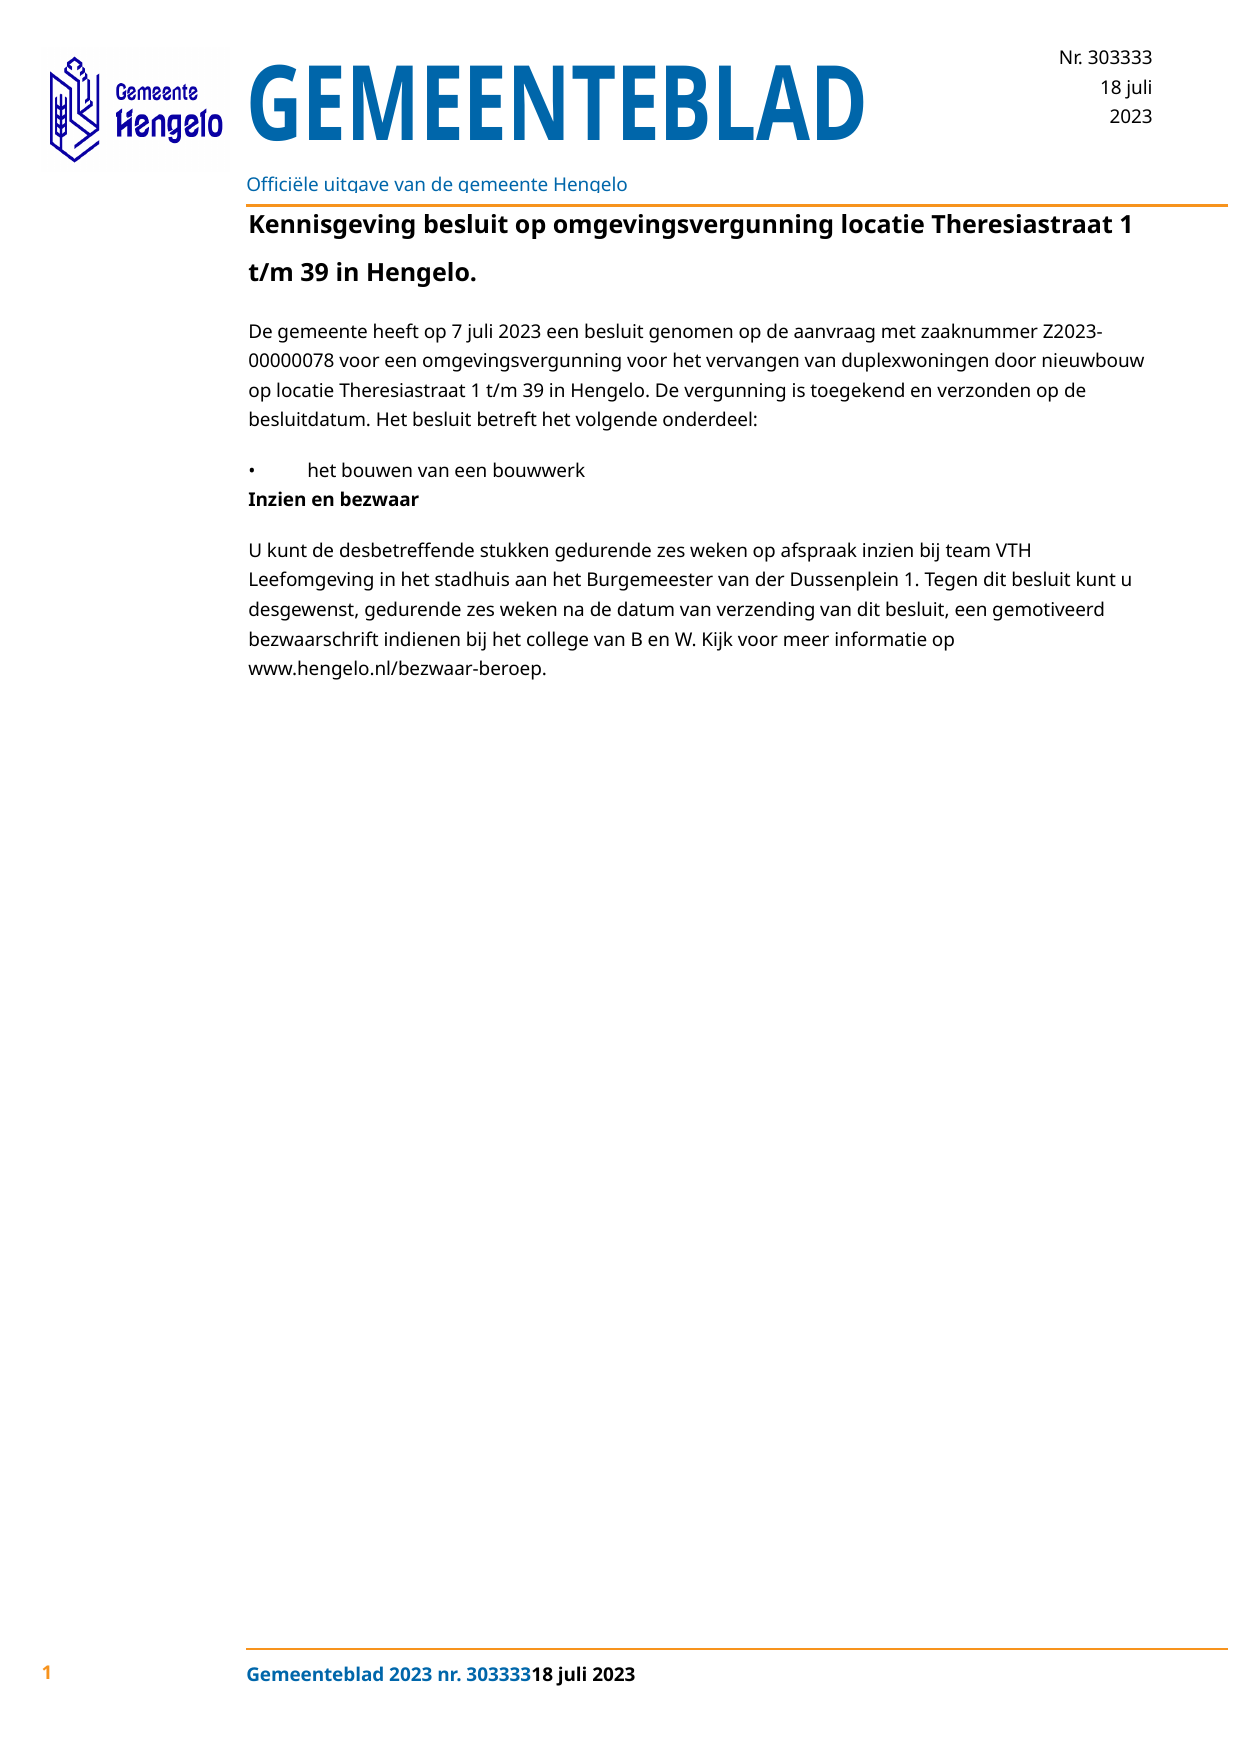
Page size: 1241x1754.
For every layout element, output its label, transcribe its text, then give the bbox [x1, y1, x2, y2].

picture [41, 47, 231, 172]
text U kunt de desbetreffende stukken gedurende zes weken op afspraak inzien bij team VTH Leefomgeving in het stadhuis aan het Burgemeester van der Dussenplein 1. Tegen dit besluit kunt u desgewenst, gedurende zes weken na de datum van verzending van dit besluit, een gemotiveerd bezwaarschrift indienen bij het college van B en W. Kijk voor meer informatie op www.hengelo.nl/bezwaar-beroep. [248, 537, 1152, 681]
text Kennisgeving besluit op omgevingsvergunning locatie Theresiastraat 1 t/m 39 in Hengelo. [248, 207, 1152, 288]
text Inzien en bezwaar [248, 487, 1152, 512]
list het bouwen van een bouwwerk [248, 457, 1152, 483]
text De gemeente heeft op 7 juli 2023 een besluit genomen op de aanvraag met zaaknummer Z2023-00000078 voor een omgevingsvergunning voor het vervangen van duplexwoningen door nieuwbouw op locatie Theresiastraat 1 t/m 39 in Hengelo. De vergunning is toegekend en verzonden op de besluitdatum. Het besluit betreft het volgende onderdeel: [248, 318, 1152, 432]
